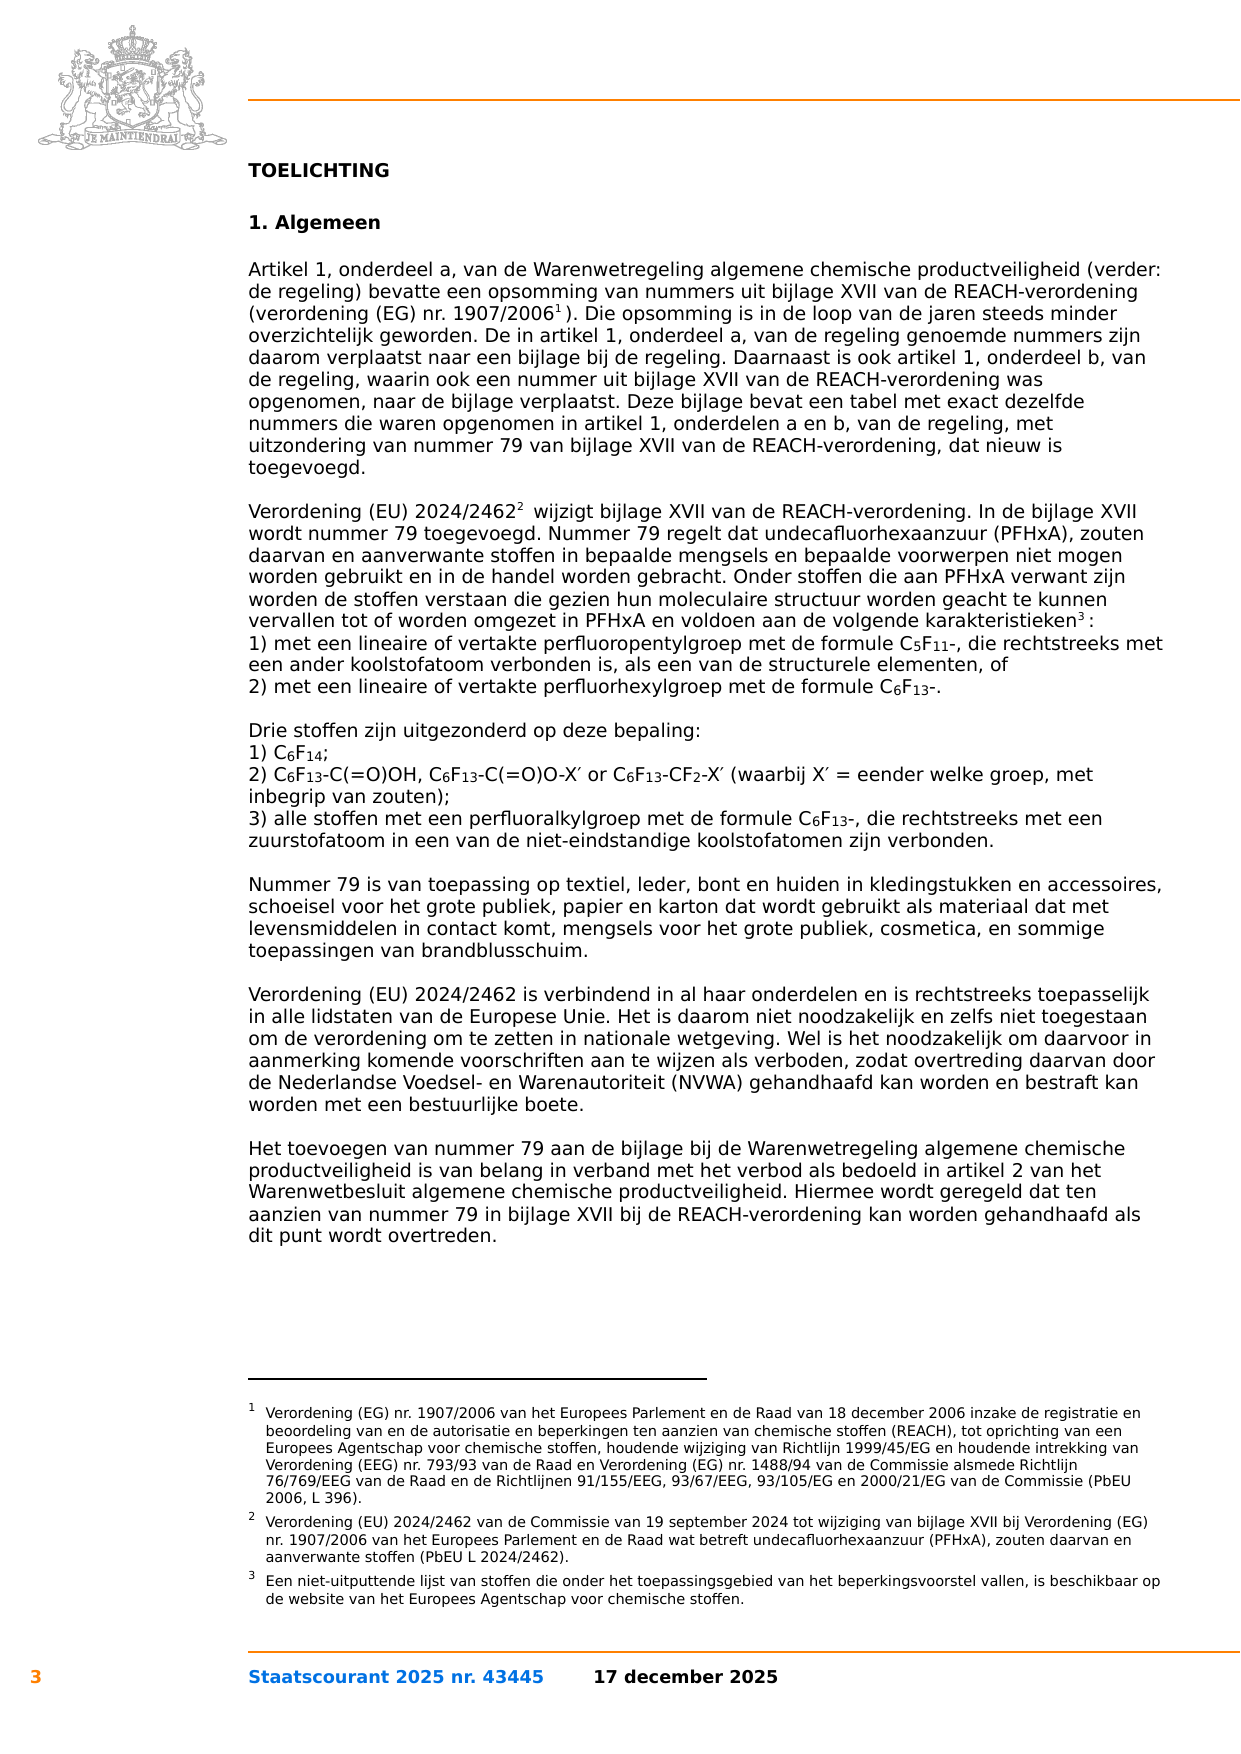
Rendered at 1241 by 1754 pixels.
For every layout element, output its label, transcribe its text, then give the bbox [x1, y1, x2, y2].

text Verordening (EU) 2024/2462 wijzigt bijlage XVII van de REACH-verordening. In de bijlage XVII wordt nummer 79 toegevoegd. Nummer 79 regelt dat undecafluorhexaanzuur (PFHxA), zouten daarvan en aanverwante stoffen in bepaalde mengsels en bepaalde voorwerpen niet mogen worden gebruikt en in de handel worden gebracht. Onder stoffen die aan PFHxA verwant zijn worden de stoffen verstaan die gezien hun moleculaire structuur worden geacht te kunnen vervallen tot of worden omgezet in PFHxA en voldoen aan de volgende karakteristieken: [248, 501, 1163, 632]
text Verordening (EG) nr. 1907/2006 van het Europees Parlement en de Raad van 18 december 2006 inzake de registratie en beoordeling van en de autorisatie en beperkingen ten aanzien van chemische stoffen (REACH), tot oprichting van een Europees Agentschap voor chemische stoffen, houdende wijziging van Richtlijn 1999/45/EG en houdende intrekking van Verordening (EEG) nr. 793/93 van de Raad en Verordening (EG) nr. 1488/94 van de Commissie alsmede Richtlijn 76/769/EEG van de Raad en de Richtlijnen 91/155/EEG, 93/67/EEG, 93/105/EG en 2000/21/EG van de Commissie (PbEU 2006, L 396). [248, 1401, 1163, 1507]
subtitle 1. Algemeen [248, 212, 1163, 234]
text Een niet-uitputtende lijst van stoffen die onder het toepassingsgebied van het beperkingsvoorstel vallen, is beschikbaar op de website van het Europees Agentschap voor chemische stoffen. [248, 1569, 1163, 1608]
text Drie stoffen zijn uitgezonderd op deze bepaling: [248, 720, 1163, 742]
text 1) C6F14; [248, 742, 1163, 764]
subtitle TOELICHTING [248, 160, 1163, 182]
text Het toevoegen van nummer 79 aan de bijlage bij de Warenwetregeling algemene chemische productveiligheid is van belang in verband met het verbod als bedoeld in artikel 2 van het Warenwetbesluit algemene chemische productveiligheid. Hiermee wordt geregeld dat ten aanzien van nummer 79 in bijlage XVII bij de REACH-verordening kan worden gehandhaafd als dit punt wordt overtreden. [248, 1137, 1163, 1247]
text 1) met een lineaire of vertakte perfluoropentylgroep met de formule C5F11-, die rechtstreeks met een ander koolstofatoom verbonden is, als een van de structurele elementen, of [248, 632, 1163, 676]
text Artikel 1, onderdeel a, van de Warenwetregeling algemene chemische productveiligheid (verder: de regeling) bevatte een opsomming van nummers uit bijlage XVII van de REACH-verordening (verordening (EG) nr. 1907/2006). Die opsomming is in de loop van de jaren steeds minder overzichtelijk geworden. De in artikel 1, onderdeel a, van de regeling genoemde nummers zijn daarom verplaatst naar een bijlage bij de regeling. Daarnaast is ook artikel 1, onderdeel b, van de regeling, waarin ook een nummer uit bijlage XVII van de REACH-verordening was opgenomen, naar de bijlage verplaatst. Deze bijlage bevat een tabel met exact dezelfde nummers die waren opgenomen in artikel 1, onderdelen a en b, van de regeling, met uitzondering van nummer 79 van bijlage XVII van de REACH-verordening, dat nieuw is toegevoegd. [248, 259, 1163, 479]
text Nummer 79 is van toepassing op textiel, leder, bont en huiden in kledingstukken en accessoires, schoeisel voor het grote publiek, papier en karton dat wordt gebruikt als materiaal dat met levensmiddelen in contact komt, mengsels voor het grote publiek, cosmetica, en sommige toepassingen van brandblusschuim. [248, 874, 1163, 962]
text 3) alle stoffen met een perfluoralkylgroep met de formule C6F13-, die rechtstreeks met een zuurstofatoom in een van de niet-eindstandige koolstofatomen zijn verbonden. [248, 808, 1163, 852]
picture [38, 25, 227, 150]
text 2) met een lineaire of vertakte perfluorhexylgroep met de formule C6F13-. [248, 676, 1163, 698]
text Verordening (EU) 2024/2462 is verbindend in al haar onderdelen en is rechtstreeks toepasselijk in alle lidstaten van de Europese Unie. Het is daarom niet noodzakelijk en zelfs niet toegestaan om de verordening om te zetten in nationale wetgeving. Wel is het noodzakelijk om daarvoor in aanmerking komende voorschriften aan te wijzen als verboden, zodat overtreding daarvan door de Nederlandse Voedsel- en Warenautoriteit (NVWA) gehandhaafd kan worden en bestraft kan worden met een bestuurlijke boete. [248, 984, 1163, 1116]
text Verordening (EU) 2024/2462 van de Commissie van 19 september 2024 tot wijziging van bijlage XVII bij Verordening (EG) nr. 1907/2006 van het Europees Parlement en de Raad wat betreft undecafluorhexaanzuur (PFHxA), zouten daarvan en aanverwante stoffen (PbEU L 2024/2462). [248, 1510, 1163, 1566]
text 2) C6F13-C(=O)OH, C6F13-C(=O)O-X′ or C6F13-CF2-X′ (waarbij X′ = eender welke groep, met inbegrip van zouten); [248, 764, 1163, 808]
